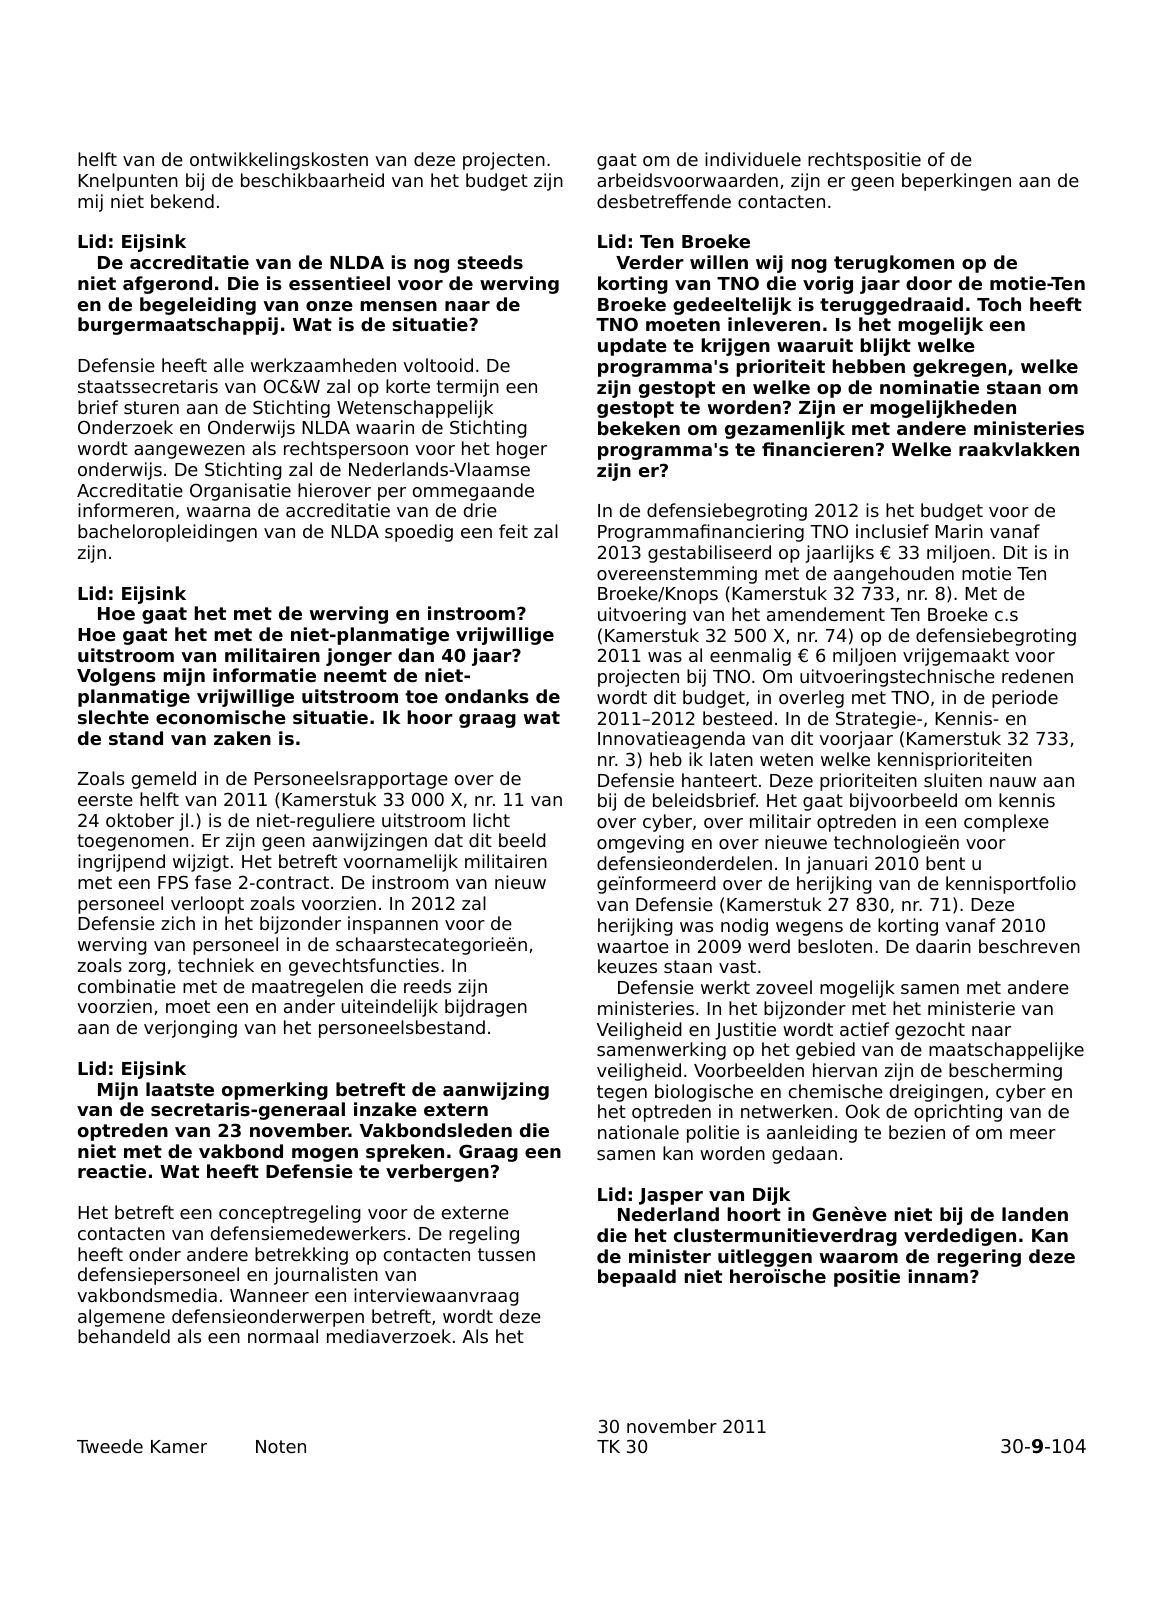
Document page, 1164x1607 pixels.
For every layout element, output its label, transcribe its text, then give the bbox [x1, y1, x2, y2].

text Verder willen wij nog terugkomen op de korting van TNO die vorig jaar door de motie-Ten Broeke gedeeltelijk is teruggedraaid. Toch heeft TNO moeten inleveren. Is het mogelijk een update te krijgen waaruit blijkt welke programma's prioriteit hebben gekregen, welke zijn gestopt en welke op de nominatie staan om gestopt te worden? Zijn er mogelijkheden bekeken om gezamenlijk met andere ministeries programma's te financieren? Welke raakvlakken zijn er? [596, 253, 1087, 481]
text Zoals gemeld in de Personeelsrapportage over de eerste helft van 2011 (Kamerstuk 33 000 X, nr. 11 van 24 oktober jl.) is de niet-reguliere uitstroom licht toegenomen. Er zijn geen aanwijzingen dat dit beeld ingrijpend wijzigt. Het betreft voornamelijk militairen met een FPS fase 2-contract. De instroom van nieuw personeel verloopt zoals voorzien. In 2012 zal Defensie zich in het bijzonder inspannen voor de werving van personeel in de schaarstecategorieën, zoals zorg, techniek en gevechtsfuncties. In combinatie met de maatregelen die reeds zijn voorzien, moet een en ander uiteindelijk bijdragen aan de verjonging van het personeelsbestand. [77, 769, 567, 1039]
text Lid: Eijsink [77, 583, 567, 604]
text Lid: Jasper van Dijk [596, 1184, 1087, 1205]
text De accreditatie van de NLDA is nog steeds niet afgerond. Die is essentieel voor de werving en de begeleiding van onze mensen naar de burgermaatschappij. Wat is de situatie? [77, 253, 567, 336]
text gaat om de individuele rechtspositie of de arbeidsvoorwaarden, zijn er geen beperkingen aan de desbetreffende contacten. [596, 150, 1087, 212]
text Lid: Ten Broeke [596, 232, 1087, 253]
text Nederland hoort in Genève niet bij de landen die het clustermunitieverdrag verdedigen. Kan de minister uitleggen waarom de regering deze bepaald niet heroïsche positie innam? [596, 1205, 1087, 1288]
text Hoe gaat het met de werving en instroom? Hoe gaat het met de niet-planmatige vrijwillige uitstroom van militairen jonger dan 40 jaar? Volgens mijn informatie neemt de niet-planmatige vrijwillige uitstroom toe ondanks de slechte economische situatie. Ik hoor graag wat de stand van zaken is. [77, 604, 567, 749]
text Lid: Eijsink [77, 232, 567, 253]
text Lid: Eijsink [77, 1059, 567, 1079]
text helft van de ontwikkelingskosten van deze projecten. Knelpunten bij de beschikbaarheid van het budget zijn mij niet bekend. [77, 150, 567, 212]
text Mijn laatste opmerking betreft de aanwijzing van de secretaris-generaal inzake extern optreden van 23 november. Vakbondsleden die niet met de vakbond mogen spreken. Graag een reactie. Wat heeft Defensie te verbergen? [77, 1079, 567, 1183]
text In de defensiebegroting 2012 is het budget voor de Programmafinanciering TNO inclusief Marin vanaf 2013 gestabiliseerd op jaarlijks € 33 miljoen. Dit is in overeenstemming met de aangehouden motie Ten Broeke/Knops (Kamerstuk 32 733, nr. 8). Met de uitvoering van het amendement Ten Broeke c.s (Kamerstuk 32 500 X, nr. 74) op de defensiebegroting 2011 was al eenmalig € 6 miljoen vrijgemaakt voor projecten bij TNO. Om uitvoeringstechnische redenen wordt dit budget, in overleg met TNO, in de periode 2011–2012 besteed. In de Strategie-, Kennis- en Innovatieagenda van dit voorjaar (Kamerstuk 32 733, nr. 3) heb ik laten weten welke kennisprioriteiten Defensie hanteert. Deze prioriteiten sluiten nauw aan bij de beleidsbrief. Het gaat bijvoorbeeld om kennis over cyber, over militair optreden in een complexe omgeving en over nieuwe technologieën voor defensieonderdelen. In januari 2010 bent u geïnformeerd over de herijking van de kennisportfolio van Defensie (Kamerstuk 27 830, nr. 71). Deze herijking was nodig wegens de korting vanaf 2010 waartoe in 2009 werd besloten. De daarin beschreven keuzes staan vast. [596, 501, 1087, 978]
text Het betreft een conceptregeling voor de externe contacten van defensiemedewerkers. De regeling heeft onder andere betrekking op contacten tussen defensiepersoneel en journalisten van vakbondsmedia. Wanneer een interviewaanvraag algemene defensieonderwerpen betreft, wordt deze behandeld als een normaal mediaverzoek. Als het [77, 1203, 567, 1348]
text Defensie werkt zoveel mogelijk samen met andere ministeries. In het bijzonder met het ministerie van Veiligheid en Justitie wordt actief gezocht naar samenwerking op het gebied van de maatschappelijke veiligheid. Voorbeelden hiervan zijn de bescherming tegen biologische en chemische dreigingen, cyber en het optreden in netwerken. Ook de oprichting van de nationale politie is aanleiding te bezien of om meer samen kan worden gedaan. [596, 978, 1087, 1164]
text Defensie heeft alle werkzaamheden voltooid. De staatssecretaris van OC&W zal op korte termijn een brief sturen aan de Stichting Wetenschappelijk Onderzoek en Onderwijs NLDA waarin de Stichting wordt aangewezen als rechtspersoon voor het hoger onderwijs. De Stichting zal de Nederlands-Vlaamse Accreditatie Organisatie hierover per ommegaande informeren, waarna de accreditatie van de drie bacheloropleidingen van de NLDA spoedig een feit zal zijn. [77, 356, 567, 563]
